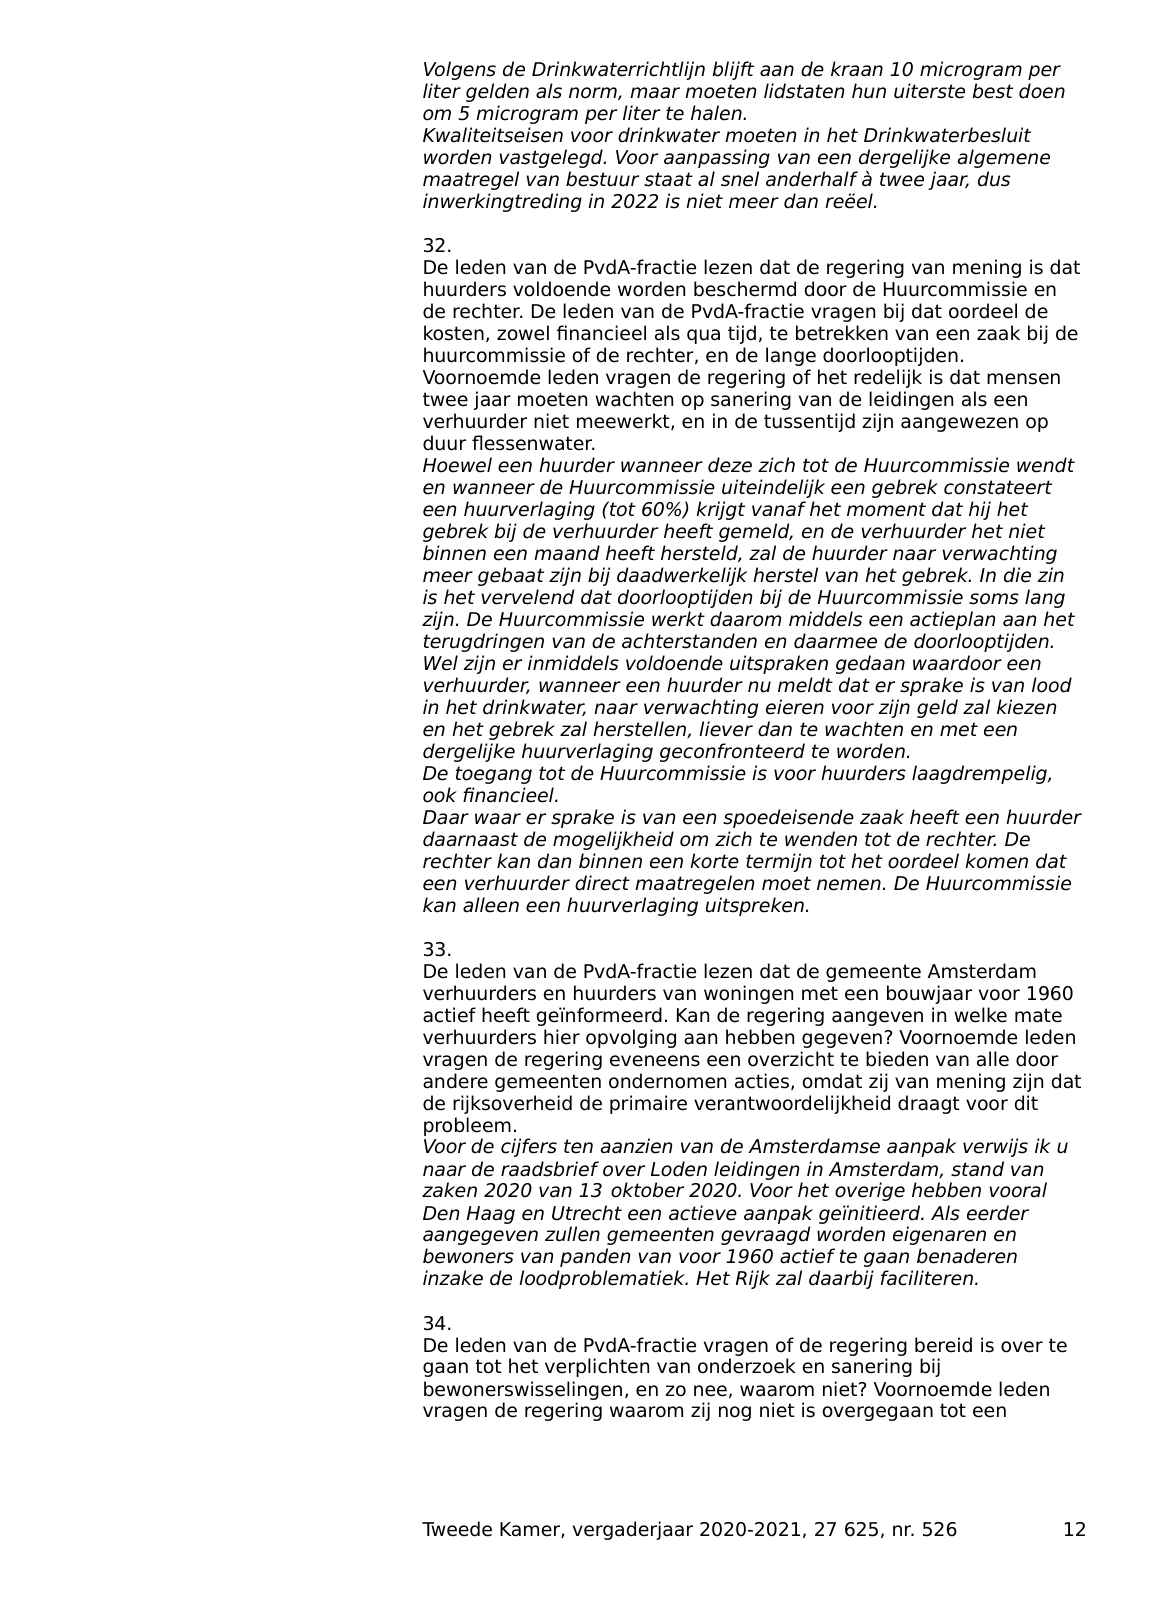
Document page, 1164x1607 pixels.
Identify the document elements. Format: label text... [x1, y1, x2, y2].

text Wel zijn er inmiddels voldoende uitspraken gedaan waardoor een verhuurder, wanneer een huurder nu meldt dat er sprake is van lood in het drinkwater, naar verwachting eieren voor zijn geld zal kiezen en het gebrek zal herstellen, liever dan te wachten en met een dergelijke huurverlaging geconfronteerd te worden. [422, 653, 1087, 763]
text De leden van de PvdA-fractie lezen dat de gemeente Amsterdam verhuurders en huurders van woningen met een bouwjaar voor 1960 actief heeft geïnformeerd. Kan de regering aangeven in welke mate verhuurders hier opvolging aan hebben gegeven? Voornoemde leden vragen de regering eveneens een overzicht te bieden van alle door andere gemeenten ondernomen acties, omdat zij van mening zijn dat de rijksoverheid de primaire verantwoordelijkheid draagt voor dit probleem. [422, 961, 1087, 1136]
text 32. [422, 235, 1087, 257]
text Daar waar er sprake is van een spoedeisende zaak heeft een huurder daarnaast de mogelijkheid om zich te wenden tot de rechter. De rechter kan dan binnen een korte termijn tot het oordeel komen dat een verhuurder direct maatregelen moet nemen. De Huurcommissie kan alleen een huurverlaging uitspreken. [422, 807, 1087, 916]
text Volgens de Drinkwaterrichtlijn blijft aan de kraan 10 microgram per liter gelden als norm, maar moeten lidstaten hun uiterste best doen om 5 microgram per liter te halen. [422, 59, 1087, 125]
text 34. [422, 1312, 1087, 1334]
text Voor de cijfers ten aanzien van de Amsterdamse aanpak verwijs ik u naar de raadsbrief over Loden leidingen in Amsterdam, stand van zaken 2020 van 13 oktober 2020. Voor het overige hebben vooral Den Haag en Utrecht een actieve aanpak geïnitieerd. Als eerder aangegeven zullen gemeenten gevraagd worden eigenaren en bewoners van panden van voor 1960 actief te gaan benaderen inzake de loodproblematiek. Het Rijk zal daarbij faciliteren. [422, 1136, 1087, 1290]
text De leden van de PvdA-fractie lezen dat de regering van mening is dat huurders voldoende worden beschermd door de Huurcommissie en de rechter. De leden van de PvdA-fractie vragen bij dat oordeel de kosten, zowel financieel als qua tijd, te betrekken van een zaak bij de huurcommissie of de rechter, en de lange doorlooptijden. Voornoemde leden vragen de regering of het redelijk is dat mensen twee jaar moeten wachten op sanering van de leidingen als een verhuurder niet meewerkt, en in de tussentijd zijn aangewezen op duur flessenwater. [422, 257, 1087, 455]
text De toegang tot de Huurcommissie is voor huurders laagdrempelig, ook financieel. [422, 763, 1087, 807]
text Kwaliteitseisen voor drinkwater moeten in het Drinkwaterbesluit worden vastgelegd. Voor aanpassing van een dergelijke algemene maatregel van bestuur staat al snel anderhalf à twee jaar, dus inwerkingtreding in 2022 is niet meer dan reëel. [422, 125, 1087, 213]
text De leden van de PvdA-fractie vragen of de regering bereid is over te gaan tot het verplichten van onderzoek en sanering bij bewonerswisselingen, en zo nee, waarom niet? Voornoemde leden vragen de regering waarom zij nog niet is overgegaan tot een [422, 1334, 1087, 1422]
text Hoewel een huurder wanneer deze zich tot de Huurcommissie wendt en wanneer de Huurcommissie uiteindelijk een gebrek constateert een huurverlaging (tot 60%) krijgt vanaf het moment dat hij het gebrek bij de verhuurder heeft gemeld, en de verhuurder het niet binnen een maand heeft hersteld, zal de huurder naar verwachting meer gebaat zijn bij daadwerkelijk herstel van het gebrek. In die zin is het vervelend dat doorlooptijden bij de Huurcommissie soms lang zijn. De Huurcommissie werkt daarom middels een actieplan aan het terugdringen van de achterstanden en daarmee de doorlooptijden. [422, 455, 1087, 653]
text 33. [422, 939, 1087, 961]
